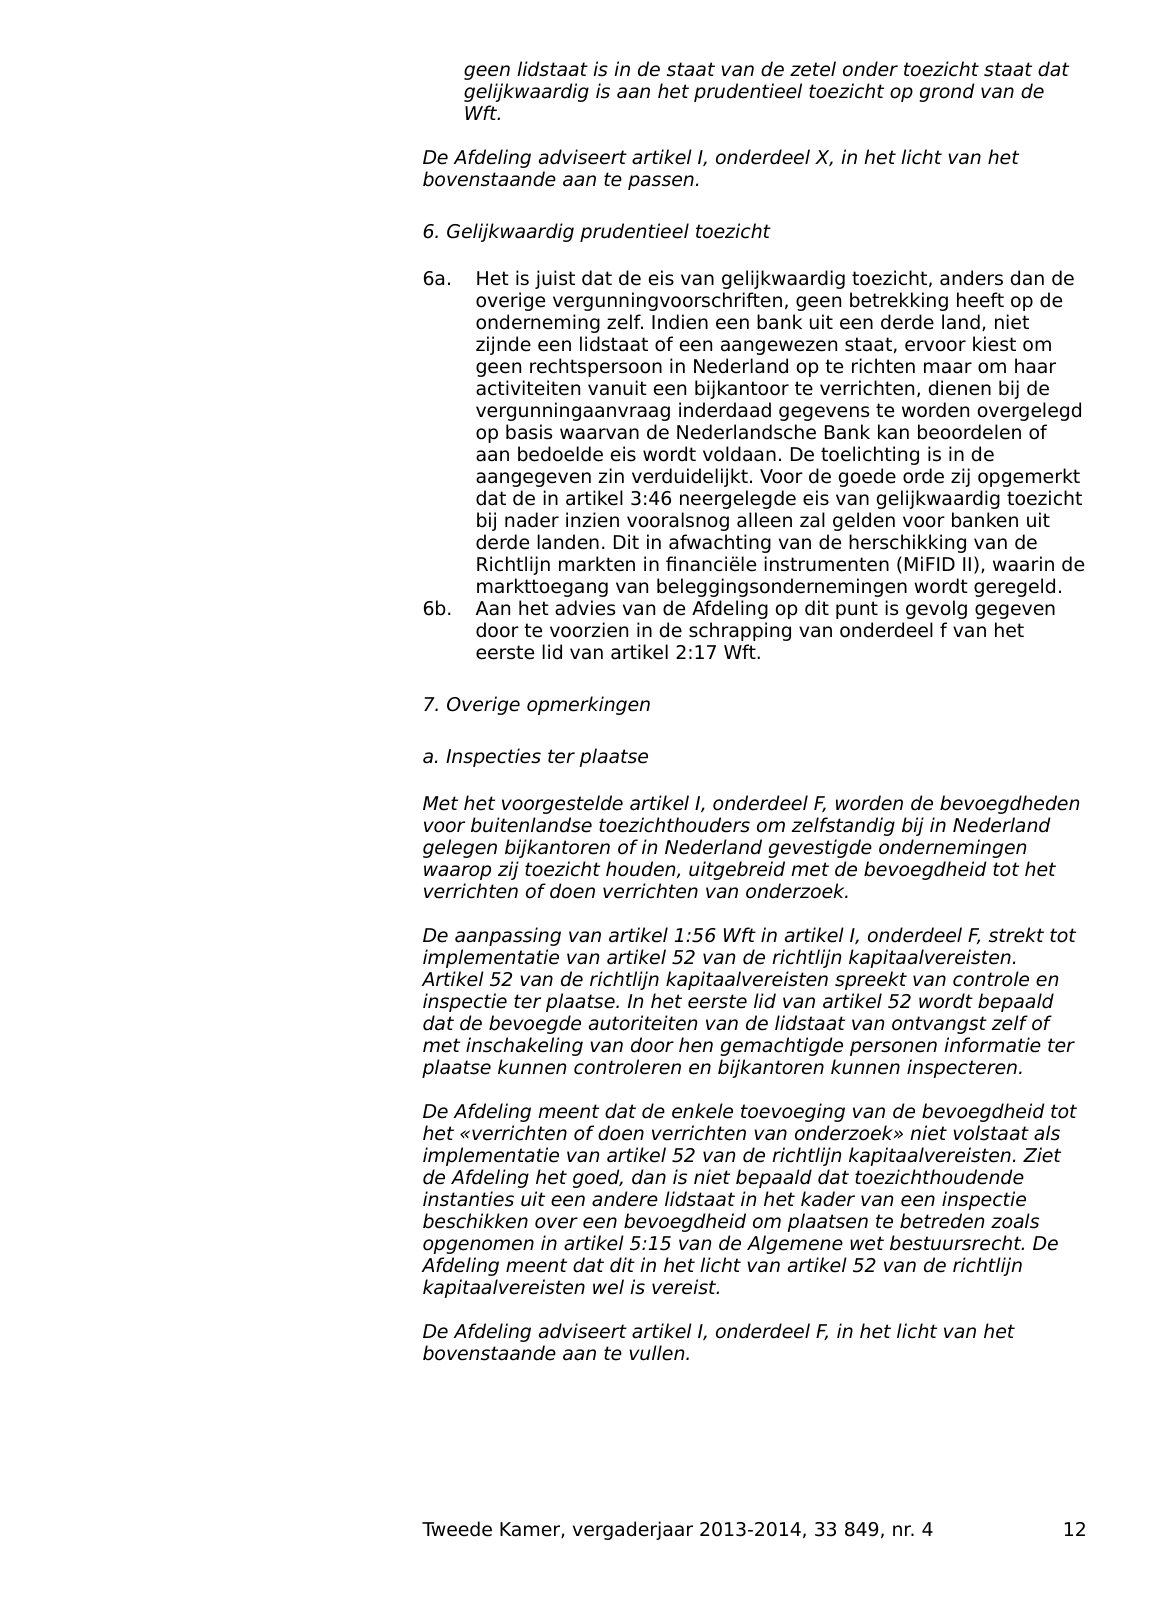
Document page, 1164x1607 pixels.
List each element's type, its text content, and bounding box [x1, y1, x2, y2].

text De aanpassing van artikel 1:56 Wft in artikel I, onderdeel F, strekt tot implementatie van artikel 52 van de richtlijn kapitaalvereisten. Artikel 52 van de richtlijn kapitaalvereisten spreekt van controle en inspectie ter plaatse. In het eerste lid van artikel 52 wordt bepaald dat de bevoegde autoriteiten van de lidstaat van ontvangst zelf of met inschakeling van door hen gemachtigde personen informatie ter plaatse kunnen controleren en bijkantoren kunnen inspecteren. [422, 925, 1087, 1079]
text De Afdeling meent dat de enkele toevoeging van de bevoegdheid tot het «verrichten of doen verrichten van onderzoek» niet volstaat als implementatie van artikel 52 van de richtlijn kapitaalvereisten. Ziet de Afdeling het goed, dan is niet bepaald dat toezichthoudende instanties uit een andere lidstaat in het kader van een inspectie beschikken over een bevoegdheid om plaatsen te betreden zoals opgenomen in artikel 5:15 van de Algemene wet bestuursrecht. De Afdeling meent dat dit in het licht van artikel 52 van de richtlijn kapitaalvereisten wel is vereist. [422, 1101, 1087, 1299]
subtitle 7. Overige opmerkingen [422, 694, 1087, 716]
text 6b. Aan het advies van de Afdeling op dit punt is gevolg gegeven door te voorzien in de schrapping van onderdeel f van het eerste lid van artikel 2:17 Wft. [422, 598, 1087, 664]
text Met het voorgestelde artikel I, onderdeel F, worden de bevoegdheden voor buitenlandse toezichthouders om zelfstandig bij in Nederland gelegen bijkantoren of in Nederland gevestigde ondernemingen waarop zij toezicht houden, uitgebreid met de bevoegdheid tot het verrichten of doen verrichten van onderzoek. [422, 793, 1087, 903]
text De Afdeling adviseert artikel I, onderdeel F, in het licht van het bovenstaande aan te vullen. [422, 1321, 1087, 1365]
subtitle 6. Gelijkwaardig prudentieel toezicht [422, 221, 1087, 243]
text De Afdeling adviseert artikel I, onderdeel X, in het licht van het bovenstaande aan te passen. [422, 147, 1087, 191]
subtitle a. Inspecties ter plaatse [422, 746, 1087, 768]
text geen lidstaat is in de staat van de zetel onder toezicht staat dat gelijkwaardig is aan het prudentieel toezicht op grond van de Wft. [422, 59, 1087, 125]
text 6a. Het is juist dat de eis van gelijkwaardig toezicht, anders dan de overige vergunningvoorschriften, geen betrekking heeft op de onderneming zelf. Indien een bank uit een derde land, niet zijnde een lidstaat of een aangewezen staat, ervoor kiest om geen rechtspersoon in Nederland op te richten maar om haar activiteiten vanuit een bijkantoor te verrichten, dienen bij de vergunningaanvraag inderdaad gegevens te worden overgelegd op basis waarvan de Nederlandsche Bank kan beoordelen of aan bedoelde eis wordt voldaan. De toelichting is in de aangegeven zin verduidelijkt. Voor de goede orde zij opgemerkt dat de in artikel 3:46 neergelegde eis van gelijkwaardig toezicht bij nader inzien vooralsnog alleen zal gelden voor banken uit derde landen. Dit in afwachting van de herschikking van de Richtlijn markten in financiële instrumenten (MiFID II), waarin de markttoegang van beleggingsondernemingen wordt geregeld. [422, 268, 1087, 598]
